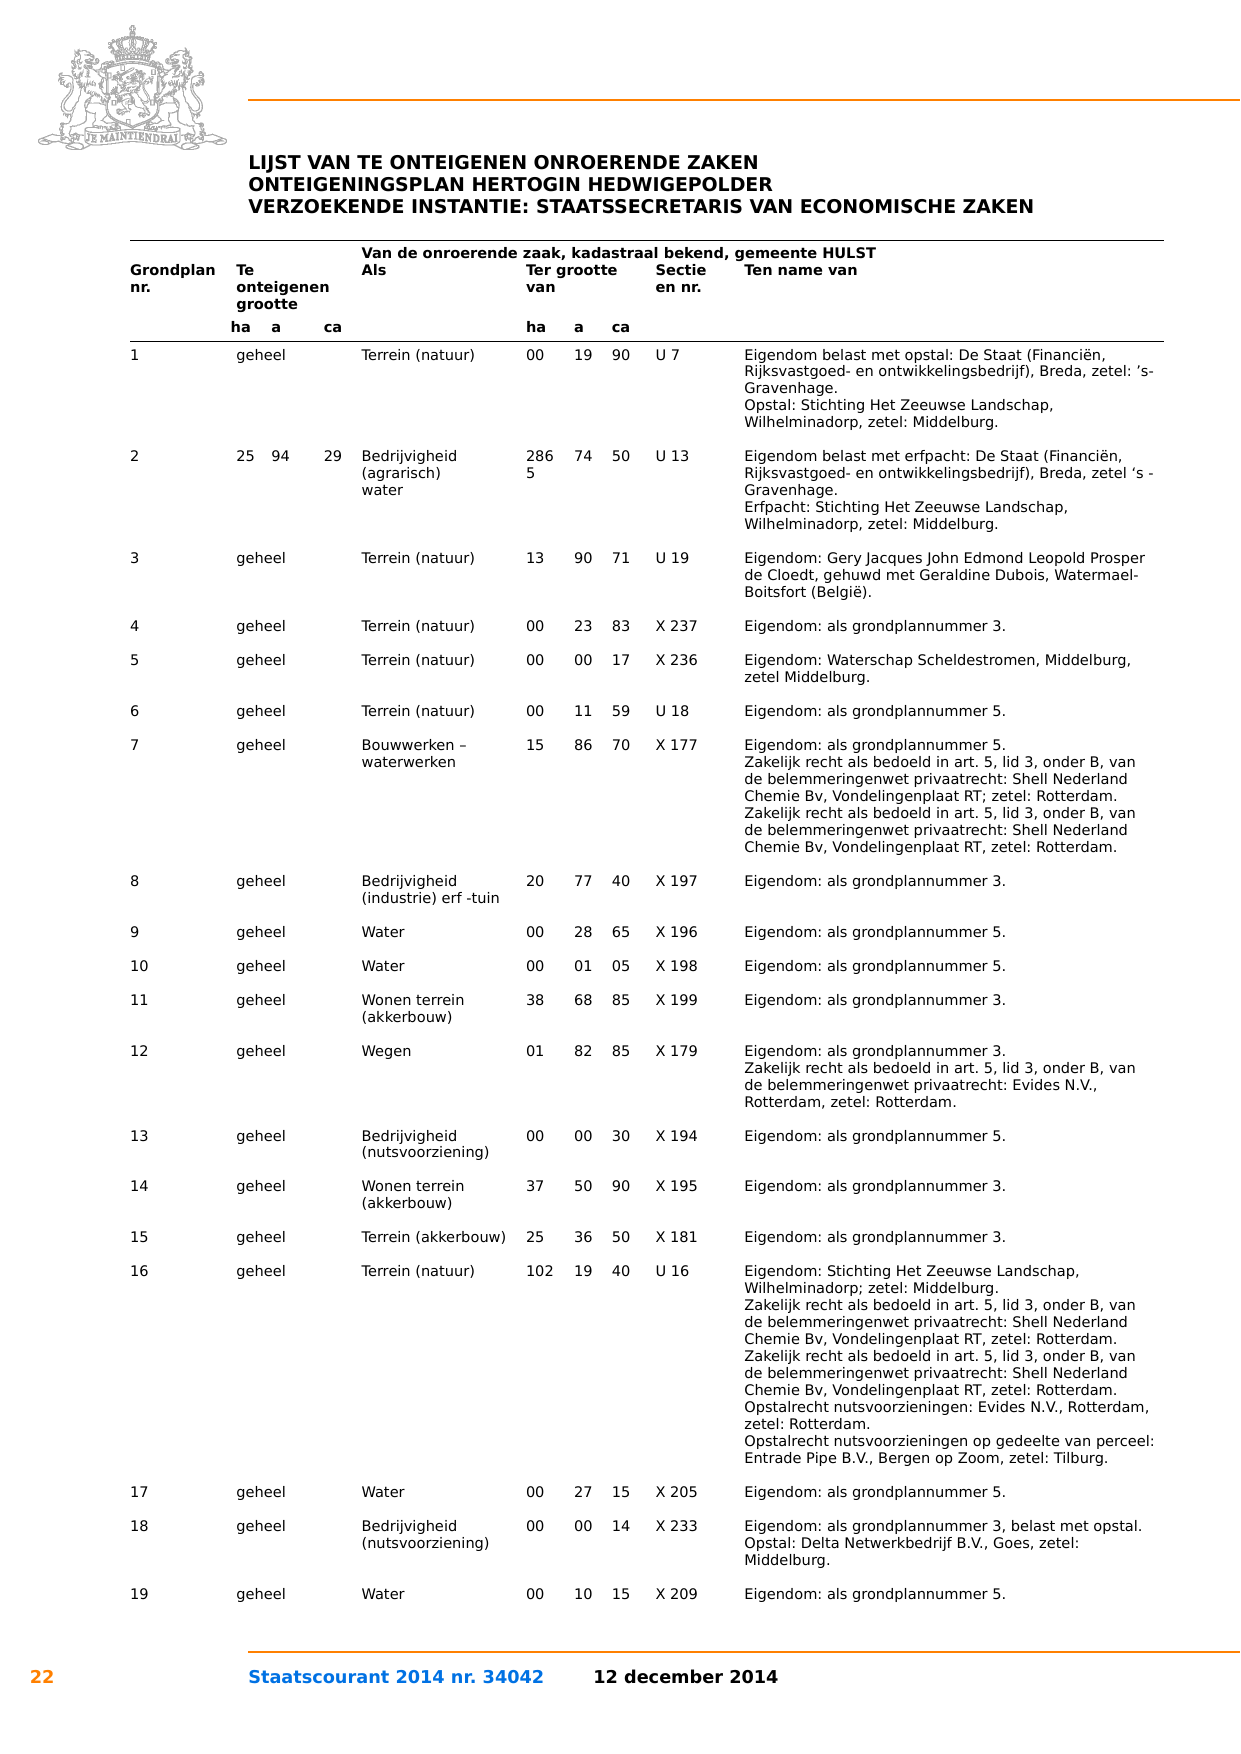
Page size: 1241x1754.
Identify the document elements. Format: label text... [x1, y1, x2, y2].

table_cell U 7 [650, 342, 738, 431]
table_cell geheel [230, 342, 355, 431]
table_cell [520, 1212, 568, 1229]
table_cell [650, 601, 738, 618]
table_cell [130, 1026, 230, 1042]
table_cell 2865 [520, 448, 568, 533]
table_cell [265, 1110, 318, 1127]
table_cell Eigendom: Gery Jacques John Edmond Leopold Prosper de Cloedt, gehuwd met Geraldine Dubois, Watermael-Boitsfort (België). [738, 550, 1163, 601]
table_cell [738, 1110, 1163, 1127]
table_cell 13 [130, 1128, 230, 1161]
table_cell Grondplan nr. [130, 262, 230, 341]
table_cell geheel [230, 1178, 355, 1212]
table_cell [355, 720, 520, 737]
table_cell [568, 975, 606, 992]
table_cell [265, 1297, 318, 1467]
table_cell [568, 533, 606, 550]
table_cell [520, 431, 568, 448]
table_cell [520, 635, 568, 652]
table_cell [520, 1297, 568, 1467]
table_cell X 197 [650, 873, 738, 907]
table_cell geheel [230, 1043, 355, 1110]
table_cell Water [355, 924, 520, 941]
table_cell 50 [606, 448, 649, 533]
table_cell Eigendom: als grondplannummer 3. Zakelijk recht als bedoeld in art. 5, lid 3, onder B, van de belemmeringenwet privaatrecht: Evides N.V., Rotterdam, zetel: Rotterdam. [738, 1043, 1163, 1110]
table_cell 65 [606, 924, 649, 941]
table_cell 37 [520, 1178, 568, 1212]
table_cell [130, 975, 230, 992]
table_cell geheel [230, 992, 355, 1026]
table_cell [355, 1212, 520, 1229]
table_cell Eigendom: als grondplannummer 5. [738, 1586, 1163, 1603]
table_cell [520, 975, 568, 992]
table_cell [355, 941, 520, 958]
table_cell [650, 1297, 738, 1467]
table_cell 27 [568, 1484, 606, 1501]
table_cell [318, 941, 355, 958]
table_cell [520, 856, 568, 873]
table_cell [230, 533, 265, 550]
table_cell [318, 1501, 355, 1518]
table_cell [355, 431, 520, 448]
table_cell [738, 1161, 1163, 1178]
table_cell [230, 720, 265, 737]
table_cell 102 [520, 1263, 568, 1297]
table_cell 00 [520, 1128, 568, 1161]
table_cell X 181 [650, 1229, 738, 1246]
table_cell 85 [606, 1043, 649, 1110]
table_cell [318, 856, 355, 873]
table_cell [738, 635, 1163, 652]
table_cell [606, 601, 649, 618]
table_cell [355, 635, 520, 652]
table_cell [650, 1467, 738, 1484]
table_cell [568, 635, 606, 652]
table_cell [568, 1297, 606, 1467]
table_cell 17 [130, 1484, 230, 1501]
table_cell ha [230, 318, 265, 341]
table_cell [355, 1467, 520, 1484]
table_cell [355, 1569, 520, 1586]
table_cell 01 [520, 1043, 568, 1110]
table_cell X 177 [650, 737, 738, 856]
table_cell [265, 975, 318, 992]
table_cell [355, 1161, 520, 1178]
table_cell [265, 856, 318, 873]
table_cell [265, 601, 318, 618]
table_cell geheel [230, 652, 355, 686]
table_cell [606, 431, 649, 448]
table_cell [606, 1501, 649, 1518]
table_cell [130, 720, 230, 737]
table_cell 00 [520, 652, 568, 686]
table_cell [520, 941, 568, 958]
table_cell Terrein (natuur) [355, 618, 520, 635]
table_cell [230, 601, 265, 618]
table_cell 00 [568, 1518, 606, 1569]
table_cell 86 [568, 737, 606, 856]
table_cell [265, 431, 318, 448]
table_cell [265, 907, 318, 924]
table_cell X 237 [650, 618, 738, 635]
table_cell 15 [606, 1484, 649, 1501]
table_cell Bouwwerken – waterwerken [355, 737, 520, 856]
table_cell [355, 856, 520, 873]
table_cell Eigendom: als grondplannummer 3. [738, 618, 1163, 635]
table_cell [355, 1246, 520, 1263]
table_cell [520, 720, 568, 737]
table_cell 00 [520, 1586, 568, 1603]
table_cell [318, 1212, 355, 1229]
table_cell [650, 686, 738, 703]
table_cell Bedrijvigheid (agrarisch) water [355, 448, 520, 533]
table_cell [738, 1026, 1163, 1042]
table_header [130, 241, 355, 262]
table_cell 36 [568, 1229, 606, 1246]
table_cell 38 [520, 992, 568, 1026]
table_cell [606, 635, 649, 652]
table_cell [568, 1501, 606, 1518]
table_cell [230, 975, 265, 992]
table_cell [738, 686, 1163, 703]
table_cell [738, 720, 1163, 737]
table_cell [606, 1212, 649, 1229]
table_cell [606, 1246, 649, 1263]
table_cell Eigendom: als grondplannummer 5. [738, 1128, 1163, 1161]
table_cell [355, 1297, 520, 1467]
table_cell [355, 907, 520, 924]
table_cell 11 [568, 703, 606, 720]
table_cell [265, 1246, 318, 1263]
table_cell [265, 720, 318, 737]
table_cell Wegen [355, 1043, 520, 1110]
table_cell [230, 1110, 265, 1127]
table_cell a [265, 318, 318, 341]
table_cell [318, 686, 355, 703]
table_cell Eigendom: als grondplannummer 3. [738, 1178, 1163, 1212]
table_cell geheel [230, 873, 355, 907]
table_cell [738, 1467, 1163, 1484]
table_cell 25 [520, 1229, 568, 1246]
table_cell Eigendom: als grondplannummer 5. [738, 1484, 1163, 1501]
table_cell 7 [130, 737, 230, 856]
text VERZOEKENDE INSTANTIE: STAATSSECRETARIS VAN ECONOMISCHE ZAKEN [248, 196, 1163, 218]
table_cell Te onteigenen grootte [230, 262, 355, 318]
table_cell 11 [130, 992, 230, 1026]
table_cell 28 [568, 924, 606, 941]
table_cell Eigendom belast met opstal: De Staat (Financiën, Rijksvastgoed- en ontwikkelingsbedrijf), Breda, zetel: ’s-Gravenhage. Opstal: Stichting Het Zeeuwse Landschap, Wilhelminadorp, zetel: Middelburg. [738, 342, 1163, 431]
table_cell Eigendom: als grondplannummer 5. [738, 958, 1163, 974]
table_cell [318, 1467, 355, 1484]
table_cell [130, 1569, 230, 1586]
table_cell Terrein (akkerbouw) [355, 1229, 520, 1246]
table_cell Water [355, 958, 520, 974]
table_cell [738, 941, 1163, 958]
table_cell [130, 1467, 230, 1484]
table_cell 8 [130, 873, 230, 907]
table_cell U 19 [650, 550, 738, 601]
table_cell [520, 1501, 568, 1518]
table_cell [130, 1297, 230, 1467]
table_cell X 198 [650, 958, 738, 974]
table_cell [650, 1501, 738, 1518]
table_cell 05 [606, 958, 649, 974]
table_cell 10 [130, 958, 230, 974]
table_cell [318, 431, 355, 448]
table_cell 1 [130, 342, 230, 431]
table_cell [568, 1161, 606, 1178]
table_cell U 16 [650, 1263, 738, 1297]
table_cell [230, 856, 265, 873]
table_cell [738, 1569, 1163, 1586]
table_cell 50 [606, 1229, 649, 1246]
text LIJST VAN TE ONTEIGENEN ONROERENDE ZAKEN [248, 152, 1163, 174]
table_cell [230, 941, 265, 958]
table_cell Eigendom: als grondplannummer 5. [738, 703, 1163, 720]
table_cell Eigendom: Stichting Het Zeeuwse Landschap, Wilhelminadorp; zetel: Middelburg. [738, 1263, 1163, 1297]
table_cell [355, 533, 520, 550]
table_cell 68 [568, 992, 606, 1026]
table_cell 18 [130, 1518, 230, 1569]
table_cell [130, 1212, 230, 1229]
table_cell [606, 941, 649, 958]
table_cell [568, 941, 606, 958]
table_cell [520, 1110, 568, 1127]
table_cell [130, 941, 230, 958]
table_cell 20 [520, 873, 568, 907]
table_cell 30 [606, 1128, 649, 1161]
table_cell 17 [606, 652, 649, 686]
table_cell [606, 856, 649, 873]
table_cell Terrein (natuur) [355, 652, 520, 686]
table_cell 90 [606, 1178, 649, 1212]
table_cell 71 [606, 550, 649, 601]
table_cell 01 [568, 958, 606, 974]
table_cell [520, 601, 568, 618]
table_cell X 196 [650, 924, 738, 941]
table_cell [650, 1110, 738, 1127]
table_cell Ter grootte van [520, 262, 649, 318]
table_cell [520, 907, 568, 924]
table_cell geheel [230, 1229, 355, 1246]
table_cell [606, 720, 649, 737]
table_cell X 199 [650, 992, 738, 1026]
table_cell [355, 601, 520, 618]
table_cell 90 [606, 342, 649, 431]
table_cell [650, 1569, 738, 1586]
table_cell 16 [130, 1263, 230, 1297]
table_cell [520, 533, 568, 550]
table_cell 00 [568, 652, 606, 686]
table_cell Eigendom: als grondplannummer 3. [738, 873, 1163, 907]
table_cell [568, 1212, 606, 1229]
table_cell 13 [520, 550, 568, 601]
table_cell [130, 1501, 230, 1518]
table_cell 59 [606, 703, 649, 720]
table_cell Water [355, 1586, 520, 1603]
table_cell [130, 1246, 230, 1263]
table_cell [265, 941, 318, 958]
table_cell geheel [230, 1586, 355, 1603]
table_cell 90 [568, 550, 606, 601]
table_cell [130, 907, 230, 924]
table_cell U 13 [650, 448, 738, 533]
table_cell Als [355, 262, 520, 341]
table_cell [265, 1569, 318, 1586]
table_cell 00 [520, 703, 568, 720]
table_cell [355, 1026, 520, 1042]
table_cell X 236 [650, 652, 738, 686]
table_cell [318, 1026, 355, 1042]
table_cell [520, 1161, 568, 1178]
table_cell Ten name van [738, 262, 1163, 341]
table_cell 15 [606, 1586, 649, 1603]
table_cell [738, 533, 1163, 550]
table_cell 82 [568, 1043, 606, 1110]
table_cell [318, 601, 355, 618]
picture [38, 25, 227, 150]
table_cell [650, 907, 738, 924]
table_cell [520, 1569, 568, 1586]
table_cell 94 [265, 448, 318, 533]
table_cell 19 [130, 1586, 230, 1603]
table_cell Terrein (natuur) [355, 703, 520, 720]
table_cell Wonen terrein (akkerbouw) [355, 1178, 520, 1212]
table_cell geheel [230, 1128, 355, 1161]
table_cell X 195 [650, 1178, 738, 1212]
table_cell [130, 601, 230, 618]
table_cell geheel [230, 924, 355, 941]
table_cell [650, 1161, 738, 1178]
table_cell X 209 [650, 1586, 738, 1603]
table_cell [606, 533, 649, 550]
table_cell 70 [606, 737, 649, 856]
table_cell [606, 1026, 649, 1042]
table_cell geheel [230, 550, 355, 601]
table_cell [318, 1297, 355, 1467]
table_cell Eigendom belast met erfpacht: De Staat (Financiën, Rijksvastgoed- en ontwikkelingsbedrijf), Breda, zetel ‘s -Gravenhage. Erfpacht: Stichting Het Zeeuwse Landschap, Wilhelminadorp, zetel: Middelburg. [738, 448, 1163, 533]
table_cell ha [520, 318, 568, 341]
table_cell 23 [568, 618, 606, 635]
table_cell [130, 1161, 230, 1178]
table_cell 40 [606, 1263, 649, 1297]
table_cell [606, 975, 649, 992]
table_cell a [568, 318, 606, 341]
table_cell 00 [520, 1518, 568, 1569]
table_cell Terrein (natuur) [355, 342, 520, 431]
table_cell 00 [520, 342, 568, 431]
table_cell 00 [520, 924, 568, 941]
table_cell [606, 1297, 649, 1467]
table_cell 12 [130, 1043, 230, 1110]
table_cell [568, 1026, 606, 1042]
table_cell [650, 533, 738, 550]
table_cell 00 [520, 1484, 568, 1501]
table_cell [650, 1026, 738, 1042]
table_cell [130, 686, 230, 703]
table_cell [520, 1246, 568, 1263]
table_cell [738, 907, 1163, 924]
table_cell 50 [568, 1178, 606, 1212]
table_cell [650, 635, 738, 652]
table_cell [318, 907, 355, 924]
table_cell [230, 1297, 265, 1467]
table_cell 00 [568, 1128, 606, 1161]
table_cell [568, 1110, 606, 1127]
table_cell [130, 1110, 230, 1127]
table_cell 2 [130, 448, 230, 533]
table_cell Bedrijvigheid (nutsvoorziening) [355, 1128, 520, 1161]
table_cell [606, 1110, 649, 1127]
table_cell 00 [520, 618, 568, 635]
table_cell [355, 1501, 520, 1518]
table_cell [520, 686, 568, 703]
table_cell 19 [568, 342, 606, 431]
table_cell [230, 1026, 265, 1042]
table_cell [606, 907, 649, 924]
table_cell [650, 431, 738, 448]
table_cell [265, 635, 318, 652]
table_cell [318, 720, 355, 737]
table_cell [318, 635, 355, 652]
table_cell 29 [318, 448, 355, 533]
table_cell [606, 1467, 649, 1484]
table_cell [318, 1161, 355, 1178]
table_cell [230, 635, 265, 652]
table_cell [265, 1026, 318, 1042]
table_cell [230, 1501, 265, 1518]
table_cell 5 [130, 652, 230, 686]
table_cell X 233 [650, 1518, 738, 1569]
table_cell [650, 1246, 738, 1263]
table_cell X 194 [650, 1128, 738, 1161]
table_cell [130, 856, 230, 873]
table_cell geheel [230, 1484, 355, 1501]
table_cell [318, 1569, 355, 1586]
table_cell [520, 1467, 568, 1484]
table_header Van de onroerende zaak, kadastraal bekend, gemeente HULST [355, 241, 1163, 262]
table_cell [265, 1212, 318, 1229]
table_cell [130, 635, 230, 652]
table_cell [568, 1569, 606, 1586]
table_cell [520, 1026, 568, 1042]
table_cell 74 [568, 448, 606, 533]
table_cell [318, 1246, 355, 1263]
table_cell Sectie en nr. [650, 262, 738, 341]
table_cell [230, 907, 265, 924]
table_cell [130, 533, 230, 550]
table_cell 6 [130, 703, 230, 720]
table_cell [568, 1246, 606, 1263]
table_cell 14 [606, 1518, 649, 1569]
table_cell X 179 [650, 1043, 738, 1110]
table_cell [650, 975, 738, 992]
table_cell Eigendom: als grondplannummer 3, belast met opstal. Opstal: Delta Netwerkbedrijf B.V., Goes, zetel: Middelburg. [738, 1518, 1163, 1569]
text ONTEIGENINGSPLAN HERTOGIN HEDWIGEPOLDER [248, 174, 1163, 196]
table_cell [650, 1212, 738, 1229]
table_cell [568, 1467, 606, 1484]
table_cell Bedrijvigheid (nutsvoorziening) [355, 1518, 520, 1569]
table_cell [230, 1246, 265, 1263]
table_cell Eigendom: als grondplannummer 3. [738, 992, 1163, 1026]
table_cell [568, 686, 606, 703]
table_cell 85 [606, 992, 649, 1026]
table_cell [568, 601, 606, 618]
table_cell [230, 1212, 265, 1229]
table_cell 9 [130, 924, 230, 941]
table_cell Water [355, 1484, 520, 1501]
table_cell [265, 686, 318, 703]
table_cell [738, 1212, 1163, 1229]
table_cell [738, 856, 1163, 873]
table_cell 19 [568, 1263, 606, 1297]
table_cell [738, 431, 1163, 448]
table_cell Eigendom: als grondplannummer 5. [738, 924, 1163, 941]
table_cell [738, 975, 1163, 992]
table_cell [355, 686, 520, 703]
table_cell 77 [568, 873, 606, 907]
table_cell [606, 1161, 649, 1178]
table_cell [230, 1467, 265, 1484]
table_cell [355, 1110, 520, 1127]
table_cell Bedrijvigheid (industrie) erf -tuin [355, 873, 520, 907]
table_cell geheel [230, 958, 355, 974]
table_cell [318, 1110, 355, 1127]
table_cell Zakelijk recht als bedoeld in art. 5, lid 3, onder B, van de belemmeringenwet privaatrecht: Shell Nederland Chemie Bv, Vondelingenplaat RT, zetel: Rotterdam. Zakelijk recht als bedoeld in art. 5, lid 3, onder B, van de belemmeringenwet privaatrecht: Shell Nederland Chemie Bv, Vondelingenplaat RT, zetel: Rotterdam. Opstalrecht nutsvoorzieningen: Evides N.V., Rotterdam, zetel: Rotterdam. Opstalrecht nutsvoorzieningen op gedeelte van perceel: Entrade Pipe B.V., Bergen op Zoom, zetel: Tilburg. [738, 1297, 1163, 1467]
table_cell Terrein (natuur) [355, 1263, 520, 1297]
table_cell 10 [568, 1586, 606, 1603]
table_cell ca [318, 318, 355, 341]
table_cell ca [606, 318, 649, 341]
table_cell 00 [520, 958, 568, 974]
table_cell [568, 856, 606, 873]
table_cell [318, 975, 355, 992]
table_cell [265, 1501, 318, 1518]
table_cell geheel [230, 1518, 355, 1569]
table_cell [265, 533, 318, 550]
table_cell 3 [130, 550, 230, 601]
table_cell [230, 1161, 265, 1178]
table_cell geheel [230, 737, 355, 856]
table_cell [130, 431, 230, 448]
table_cell [568, 907, 606, 924]
table_cell [318, 533, 355, 550]
table_cell [265, 1467, 318, 1484]
table_cell [355, 975, 520, 992]
table_cell [650, 856, 738, 873]
table_cell [568, 720, 606, 737]
table_cell geheel [230, 1263, 355, 1297]
table_cell [738, 1246, 1163, 1263]
table_cell 15 [130, 1229, 230, 1246]
table_cell X 205 [650, 1484, 738, 1501]
table_cell 4 [130, 618, 230, 635]
table_cell U 18 [650, 703, 738, 720]
table_cell [606, 686, 649, 703]
table_cell [568, 431, 606, 448]
table_cell [230, 431, 265, 448]
table_cell Eigendom: Waterschap Scheldestromen, Middelburg, zetel Middelburg. [738, 652, 1163, 686]
table_cell 40 [606, 873, 649, 907]
table_cell [650, 720, 738, 737]
table_cell geheel [230, 703, 355, 720]
table_cell [738, 601, 1163, 618]
table_cell [650, 941, 738, 958]
table_cell 83 [606, 618, 649, 635]
table_cell Terrein (natuur) [355, 550, 520, 601]
table_cell [230, 686, 265, 703]
table_cell [738, 1501, 1163, 1518]
table_cell Eigendom: als grondplannummer 3. [738, 1229, 1163, 1246]
table_cell [606, 1569, 649, 1586]
table_cell 15 [520, 737, 568, 856]
table_cell Wonen terrein (akkerbouw) [355, 992, 520, 1026]
table_cell geheel [230, 618, 355, 635]
table_cell [265, 1161, 318, 1178]
table_cell 14 [130, 1178, 230, 1212]
table_cell 25 [230, 448, 265, 533]
table_cell Eigendom: als grondplannummer 5. Zakelijk recht als bedoeld in art. 5, lid 3, onder B, van de belemmeringenwet privaatrecht: Shell Nederland Chemie Bv, Vondelingenplaat RT; zetel: Rotterdam. Zakelijk recht als bedoeld in art. 5, lid 3, onder B, van de belemmeringenwet privaatrecht: Shell Nederland Chemie Bv, Vondelingenplaat RT, zetel: Rotterdam. [738, 737, 1163, 856]
table_cell [230, 1569, 265, 1586]
